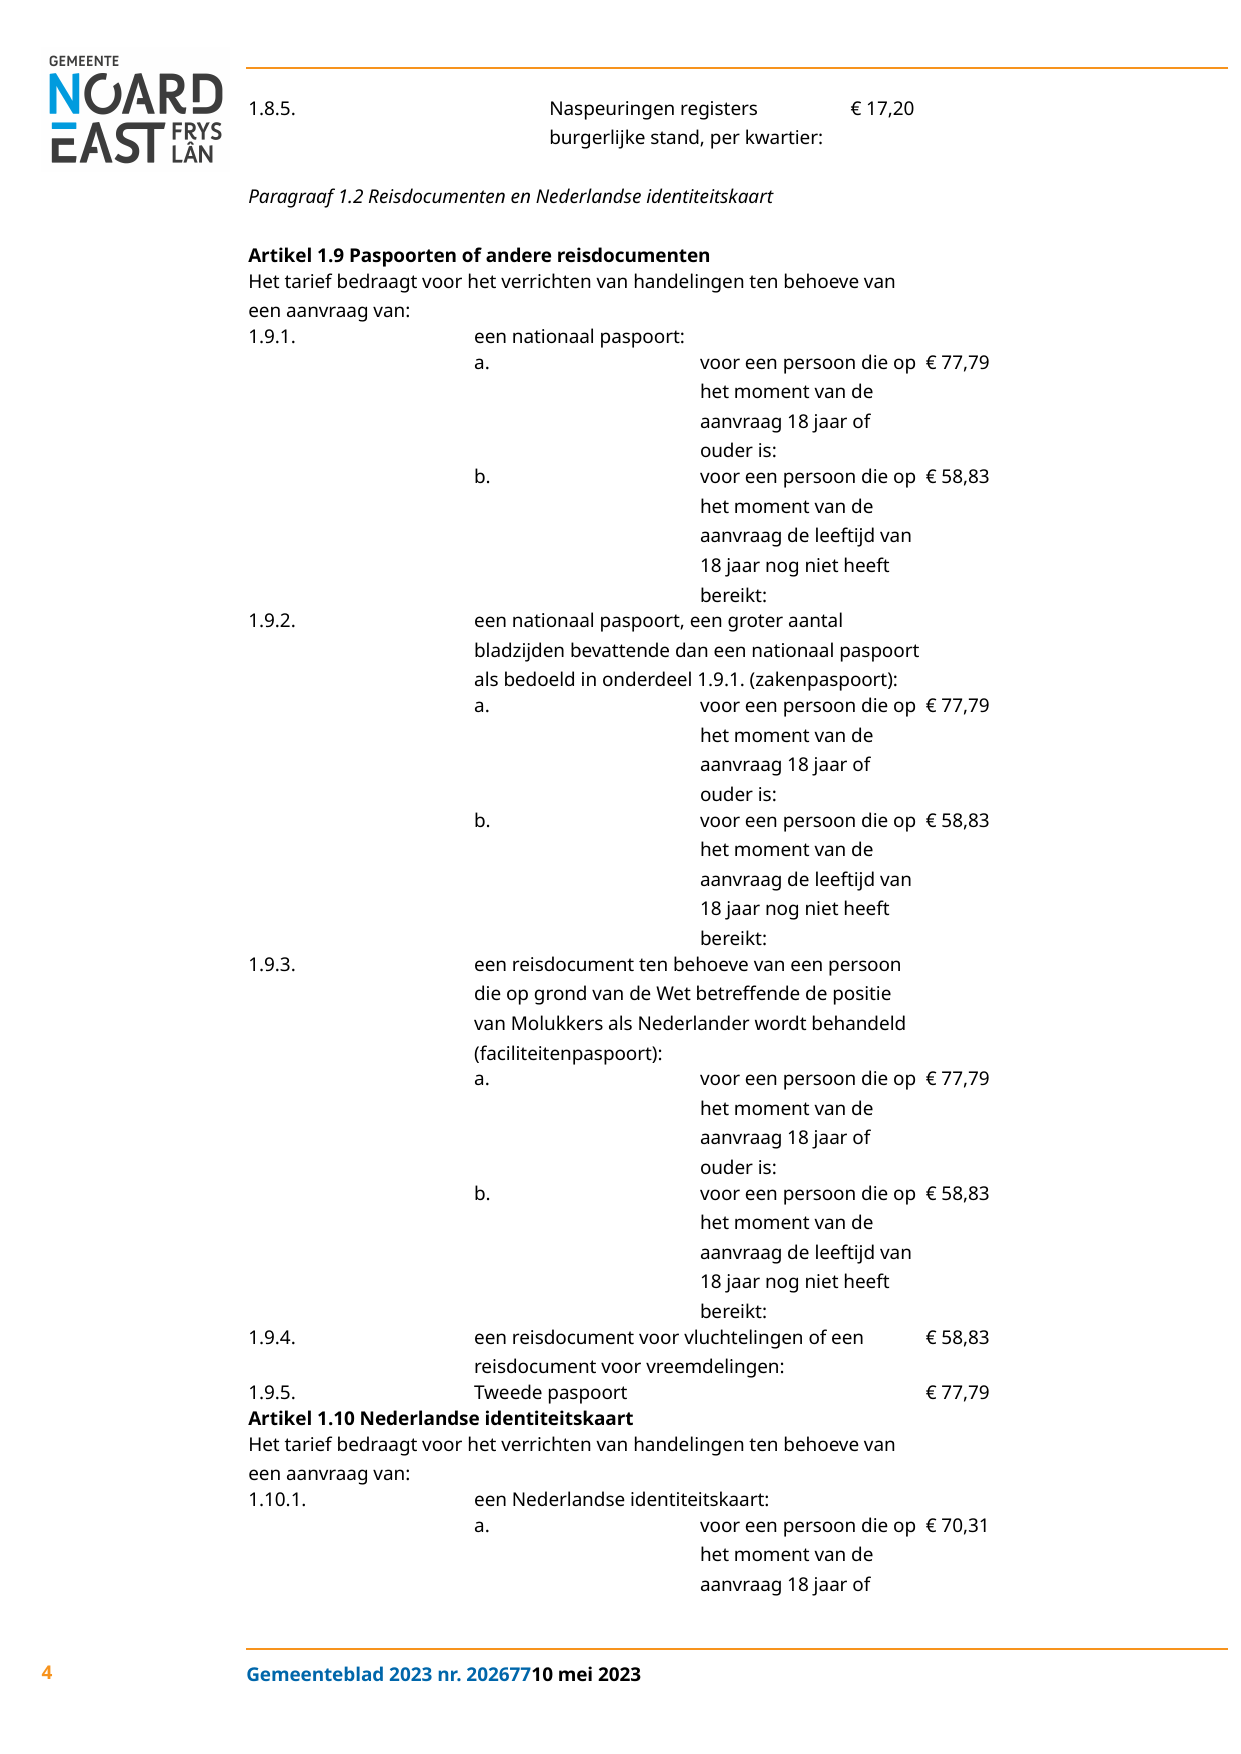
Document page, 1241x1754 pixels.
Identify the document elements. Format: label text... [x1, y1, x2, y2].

table_cell € 58,83 [926, 1324, 1152, 1379]
table_cell voor een persoon die op het moment van de aanvraag 18 jaar of ouder is: [700, 1065, 926, 1180]
table_cell b. [474, 807, 700, 951]
table_cell 1.9.3. [248, 951, 474, 1065]
table_header [926, 242, 1152, 268]
table_cell b. [474, 1180, 700, 1324]
table_cell [248, 693, 474, 807]
table_cell 1.9.5. [248, 1379, 474, 1405]
table_cell voor een persoon die op het moment van de aanvraag 18 jaar of ouder is: [700, 693, 926, 807]
table_cell 1.9.4. [248, 1324, 474, 1379]
picture [41, 47, 231, 172]
table_cell [248, 807, 474, 951]
table_cell b. [474, 464, 700, 607]
table_cell € 77,79 [926, 349, 1152, 463]
table_cell [926, 951, 1152, 1065]
table_header Artikel 1.9 Paspoorten of andere reisdocumenten [248, 242, 926, 268]
table_cell voor een persoon die op het moment van de aanvraag de leeftijd van 18 jaar nog niet heeft bereikt: [700, 464, 926, 607]
table_cell € 77,79 [926, 1065, 1152, 1180]
table_cell een nationaal paspoort: [474, 323, 926, 349]
table_cell 1.9.1. [248, 323, 474, 349]
table_cell 1.9.2. [248, 608, 474, 692]
table_cell € 70,31 [926, 1512, 1152, 1597]
table_cell € 58,83 [926, 1180, 1152, 1324]
table_cell a. [474, 1065, 700, 1180]
table_cell € 77,79 [926, 693, 1152, 807]
table_cell Het tarief bedraagt voor het verrichten van handelingen ten behoeve van een aanvraag van: [248, 1431, 926, 1486]
table_cell een nationaal paspoort, een groter aantal bladzijden bevattende dan een nationaal paspoort als bedoeld in onderdeel 1.9.1. (zakenpaspoort): [474, 608, 926, 692]
table_cell a. [474, 693, 700, 807]
table_cell [926, 1486, 1152, 1512]
table_cell Het tarief bedraagt voor het verrichten van handelingen ten behoeve van een aanvraag van: [248, 268, 926, 323]
table_cell [248, 1065, 474, 1180]
table_cell [926, 608, 1152, 692]
table_cell 1.8.5. [248, 95, 549, 150]
table_cell [926, 323, 1152, 349]
table_cell voor een persoon die op het moment van de aanvraag 18 jaar of [700, 1512, 926, 1597]
table_cell € 58,83 [926, 464, 1152, 607]
table_cell [926, 1431, 1152, 1486]
table_cell [248, 349, 474, 463]
table_cell [248, 464, 474, 607]
table_cell een reisdocument ten behoeve van een persoon die op grond van de Wet betreffende de positie van Molukkers als Nederlander wordt behandeld (faciliteitenpaspoort): [474, 951, 926, 1065]
table_cell een Nederlandse identiteitskaart: [474, 1486, 926, 1512]
table_cell Tweede paspoort [474, 1379, 926, 1405]
table_cell € 77,79 [926, 1379, 1152, 1405]
table_cell Naspeuringen registers burgerlijke stand, per kwartier: [549, 95, 850, 150]
table_cell Artikel 1.10 Nederlandse identiteitskaart [248, 1405, 926, 1431]
text Paragraaf 1.2 Reisdocumenten en Nederlandse identiteitskaart [248, 183, 1152, 209]
table_cell [248, 1180, 474, 1324]
table_cell [926, 1405, 1152, 1431]
table_cell 1.10.1. [248, 1486, 474, 1512]
table_cell voor een persoon die op het moment van de aanvraag de leeftijd van 18 jaar nog niet heeft bereikt: [700, 807, 926, 951]
table_cell [248, 1512, 474, 1597]
table_cell voor een persoon die op het moment van de aanvraag de leeftijd van 18 jaar nog niet heeft bereikt: [700, 1180, 926, 1324]
table_cell [926, 268, 1152, 323]
table_cell € 17,20 [850, 95, 1152, 150]
table_cell een reisdocument voor vluchtelingen of een reisdocument voor vreemdelingen: [474, 1324, 926, 1379]
table_cell voor een persoon die op het moment van de aanvraag 18 jaar of ouder is: [700, 349, 926, 463]
table_cell a. [474, 349, 700, 463]
table_cell € 58,83 [926, 807, 1152, 951]
table_cell a. [474, 1512, 700, 1597]
